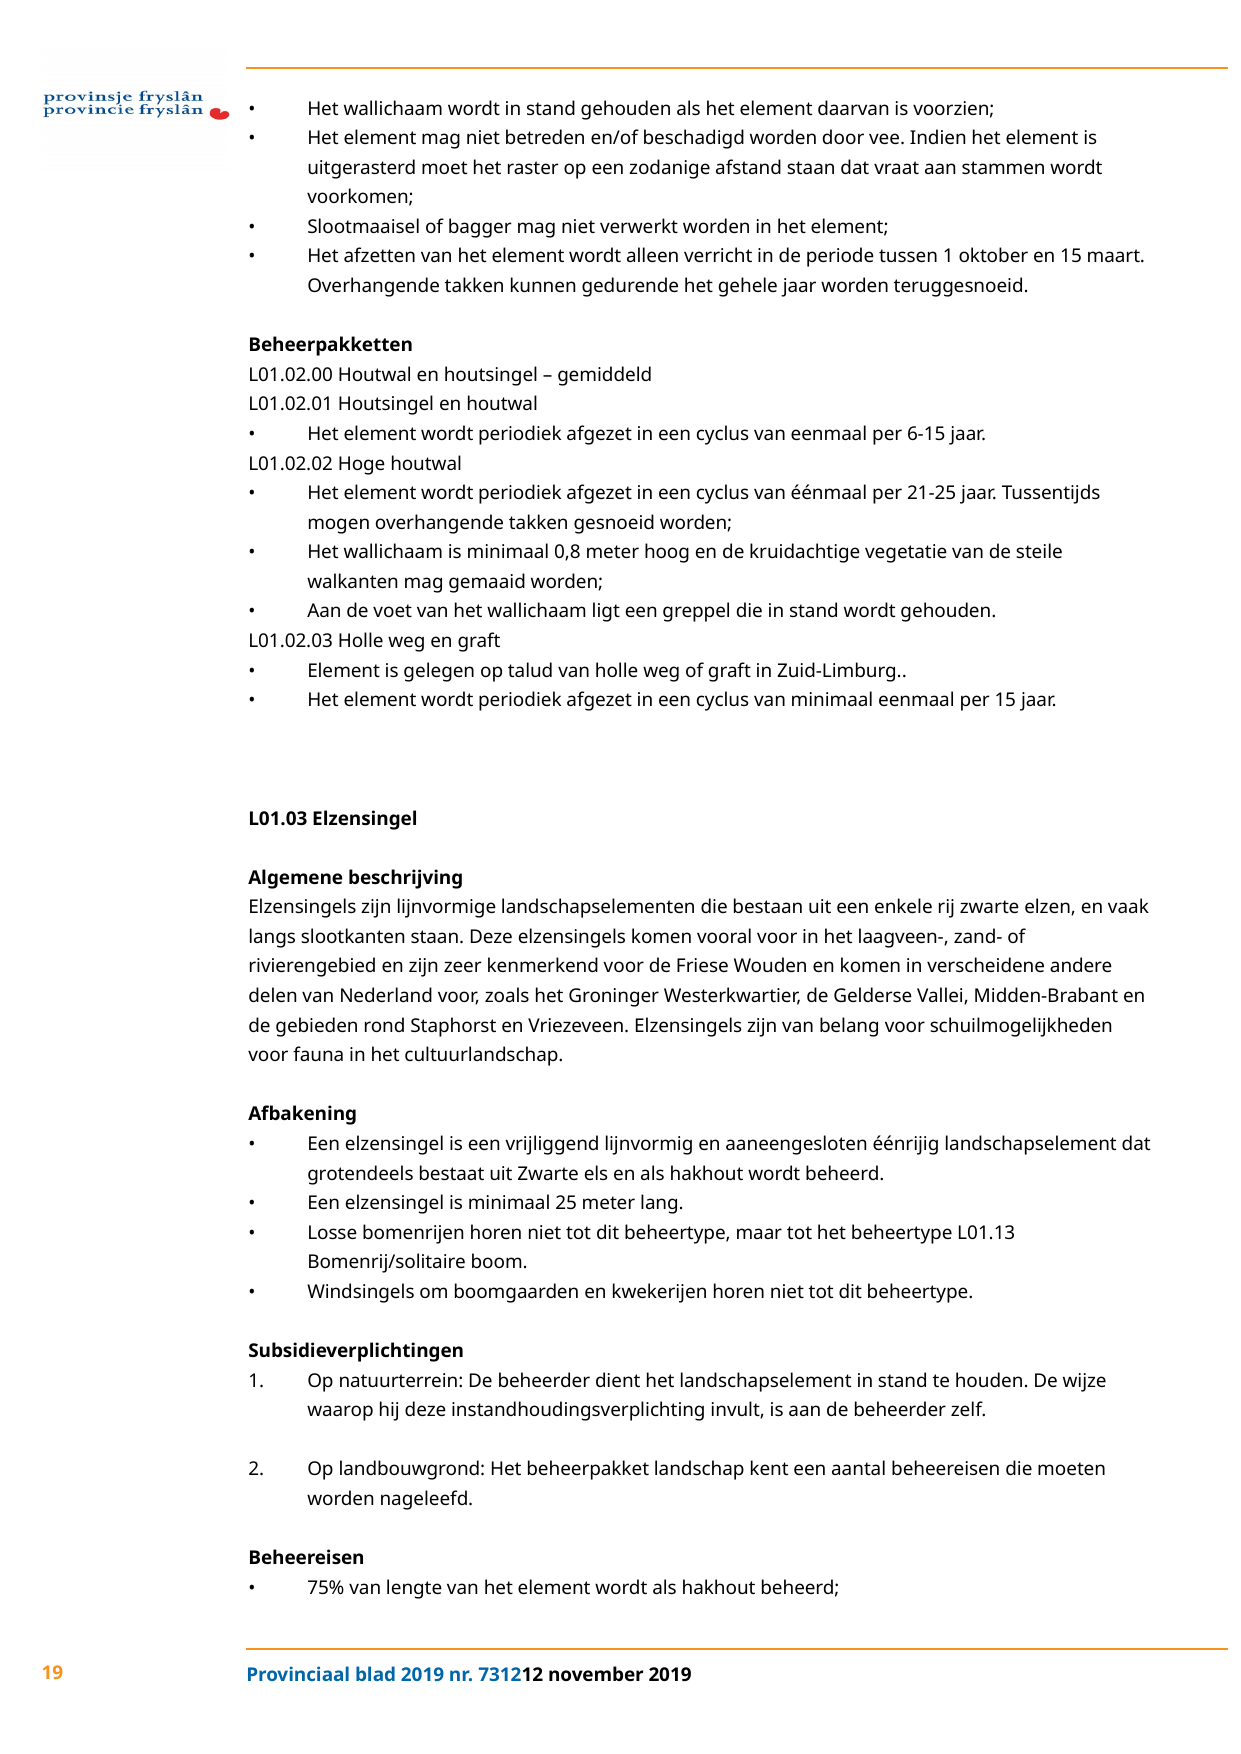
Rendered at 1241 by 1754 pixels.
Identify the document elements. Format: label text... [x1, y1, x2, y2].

text L01.02.01 Houtsingel en houtwal [248, 391, 1152, 416]
list Het wallichaam is minimaal 0,8 meter hoog en de kruidachtige vegetatie van de steile walkanten mag gemaaid worden; [248, 538, 1152, 594]
list Het wallichaam wordt in stand gehouden als het element daarvan is voorzien; [248, 95, 1152, 121]
list 75% van lengte van het element wordt als hakhout beheerd; [248, 1574, 1152, 1600]
list Het element wordt periodiek afgezet in een cyclus van éénmaal per 21-25 jaar. Tussentijds mogen overhangende takken gesnoeid worden; [248, 479, 1152, 535]
list Het element wordt periodiek afgezet in een cyclus van minimaal eenmaal per 15 jaar. [248, 686, 1152, 712]
list Losse bomenrijen horen niet tot dit beheertype, maar tot het beheertype L01.13 Bomenrij/solitaire boom. [248, 1219, 1152, 1274]
text L01.02.03 Holle weg en graft [248, 627, 1152, 653]
list Aan de voet van het wallichaam ligt een greppel die in stand wordt gehouden. [248, 598, 1152, 623]
list Op landbouwgrond: Het beheerpakket landschap kent een aantal beheereisen die moeten worden nageleefd. [248, 1456, 1152, 1511]
list Op natuurterrein: De beheerder dient het landschapselement in stand te houden. De wijze waarop hij deze instandhoudingsverplichting invult, is aan de beheerder zelf. [248, 1367, 1152, 1422]
text Beheereisen [248, 1544, 1152, 1570]
list Een elzensingel is een vrijliggend lijnvormig en aaneengesloten éénrijig landschapselement dat grotendeels bestaat uit Zwarte els en als hakhout wordt beheerd. [248, 1130, 1152, 1186]
list Het element wordt periodiek afgezet in een cyclus van eenmaal per 6-15 jaar. [248, 420, 1152, 446]
text L01.03 Elzensingel [248, 805, 1152, 831]
list Element is gelegen op talud van holle weg of graft in Zuid-Limburg.. [248, 657, 1152, 683]
list Slootmaaisel of bagger mag niet verwerkt worden in het element; [248, 213, 1152, 239]
text Subsidieverplichtingen [248, 1337, 1152, 1363]
text L01.02.02 Hoge houtwal [248, 450, 1152, 476]
list Een elzensingel is minimaal 25 meter lang. [248, 1189, 1152, 1215]
list Het element mag niet betreden en/of beschadigd worden door vee. Indien het element is uitgerasterd moet het raster op een zodanige afstand staan dat vraat aan stammen wordt voorkomen; [248, 124, 1152, 209]
text Beheerpakketten [248, 331, 1152, 357]
text Elzensingels zijn lijnvormige landschapselementen die bestaan uit een enkele rij zwarte elzen, en vaak langs slootkanten staan. Deze elzensingels komen vooral voor in het laagveen-, zand- of rivierengebied en zijn zeer kenmerkend voor de Friese Wouden en komen in verscheidene andere delen van Nederland voor, zoals het Groninger Westerkwartier, de Gelderse Vallei, Midden-Brabant en de gebieden rond Staphorst en Vriezeveen. Elzensingels zijn van belang voor schuilmogelijkheden voor fauna in het cultuurlandschap. [248, 893, 1152, 1067]
picture [41, 47, 231, 172]
text L01.02.00 Houtwal en houtsingel – gemiddeld [248, 361, 1152, 387]
text Afbakening [248, 1101, 1152, 1126]
text Algemene beschrijving [248, 864, 1152, 890]
list Windsingels om boomgaarden en kwekerijen horen niet tot dit beheertype. [248, 1278, 1152, 1304]
list Het afzetten van het element wordt alleen verricht in de periode tussen 1 oktober en 15 maart. Overhangende takken kunnen gedurende het gehele jaar worden teruggesnoeid. [248, 243, 1152, 298]
